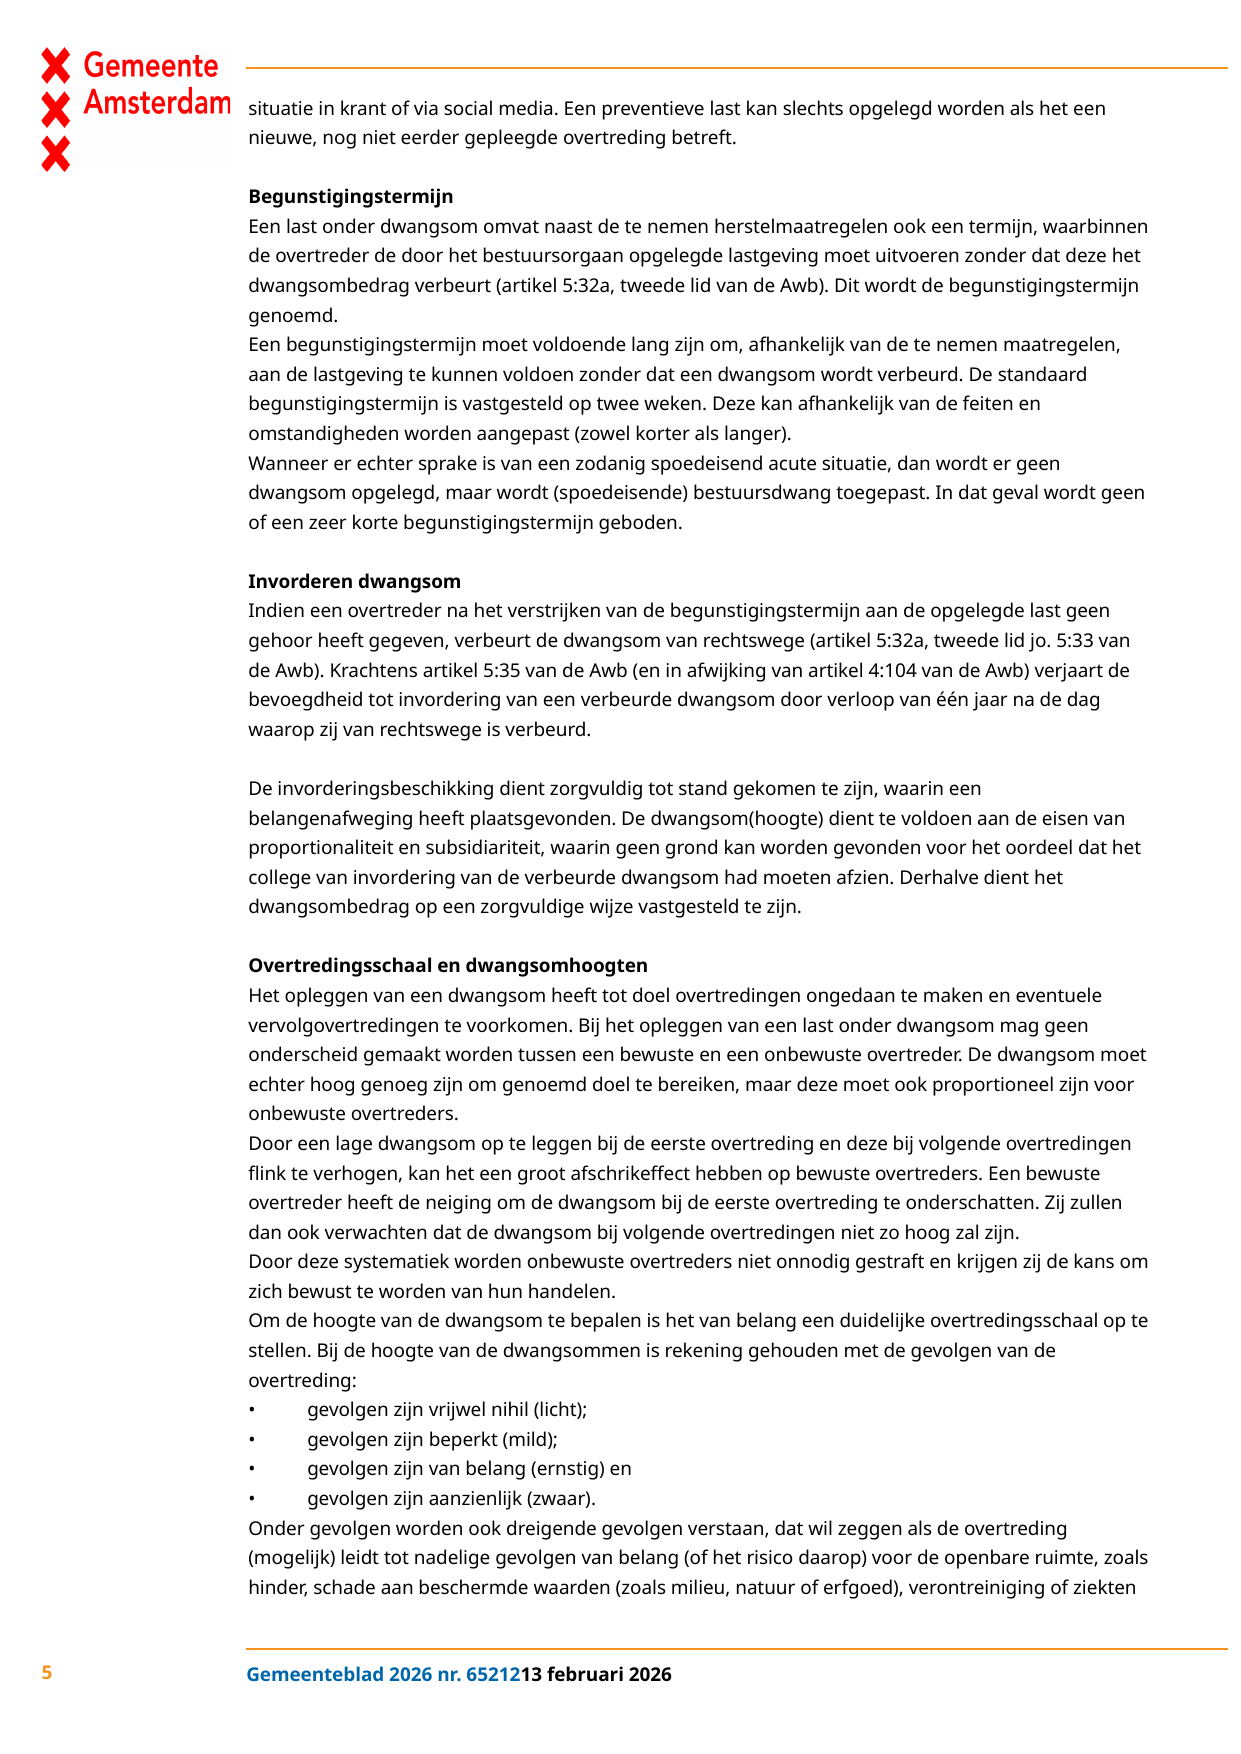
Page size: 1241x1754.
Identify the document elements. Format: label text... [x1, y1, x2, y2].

picture [41, 47, 231, 172]
text Onder gevolgen worden ook dreigende gevolgen verstaan, dat wil zeggen als de overtreding (mogelijk) leidt tot nadelige gevolgen van belang (of het risico daarop) voor de openbare ruimte, zoals hinder, schade aan beschermde waarden (zoals milieu, natuur of erfgoed), verontreiniging of ziekten [248, 1515, 1152, 1600]
list gevolgen zijn beperkt (mild); [248, 1426, 1152, 1452]
text Indien een overtreder na het verstrijken van de begunstigingstermijn aan de opgelegde last geen gehoor heeft gegeven, verbeurt de dwangsom van rechtswege (artikel 5:32a, tweede lid jo. 5:33 van de Awb). Krachtens artikel 5:35 van de Awb (en in afwijking van artikel 4:104 van de Awb) verjaart de bevoegdheid tot invordering van een verbeurde dwangsom door verloop van één jaar na de dag waarop zij van rechtswege is verbeurd. [248, 598, 1152, 742]
text Begunstigingstermijn [248, 183, 1152, 209]
text Een last onder dwangsom omvat naast de te nemen herstelmaatregelen ook een termijn, waarbinnen de overtreder de door het bestuursorgaan opgelegde lastgeving moet uitvoeren zonder dat deze het dwangsombedrag verbeurt (artikel 5:32a, tweede lid van de Awb). Dit wordt de begunstigingstermijn genoemd. [248, 213, 1152, 328]
text Door deze systematiek worden onbewuste overtreders niet onnodig gestraft en krijgen zij de kans om zich bewust te worden van hun handelen. [248, 1248, 1152, 1304]
text De invorderingsbeschikking dient zorgvuldig tot stand gekomen te zijn, waarin een belangenafweging heeft plaatsgevonden. De dwangsom(hoogte) dient te voldoen aan de eisen van proportionaliteit en subsidiariteit, waarin geen grond kan worden gevonden voor het oordeel dat het college van invordering van de verbeurde dwangsom had moeten afzien. Derhalve dient het dwangsombedrag op een zorgvuldige wijze vastgesteld te zijn. [248, 775, 1152, 919]
list gevolgen zijn vrijwel nihil (licht); [248, 1396, 1152, 1422]
list gevolgen zijn van belang (ernstig) en [248, 1456, 1152, 1481]
text situatie in krant of via social media. Een preventieve last kan slechts opgelegd worden als het een nieuwe, nog niet eerder gepleegde overtreding betreft. [248, 95, 1152, 150]
text Het opleggen van een dwangsom heeft tot doel overtredingen ongedaan te maken en eventuele vervolgovertredingen te voorkomen. Bij het opleggen van een last onder dwangsom mag geen onderscheid gemaakt worden tussen een bewuste en een onbewuste overtreder. De dwangsom moet echter hoog genoeg zijn om genoemd doel te bereiken, maar deze moet ook proportioneel zijn voor onbewuste overtreders. [248, 982, 1152, 1126]
text Door een lage dwangsom op te leggen bij de eerste overtreding en deze bij volgende overtredingen flink te verhogen, kan het een groot afschrikeffect hebben op bewuste overtreders. Een bewuste overtreder heeft de neiging om de dwangsom bij de eerste overtreding te onderschatten. Zij zullen dan ook verwachten dat de dwangsom bij volgende overtredingen niet zo hoog zal zijn. [248, 1130, 1152, 1245]
text Een begunstigingstermijn moet voldoende lang zijn om, afhankelijk van de te nemen maatregelen, aan de lastgeving te kunnen voldoen zonder dat een dwangsom wordt verbeurd. De standaard begunstigingstermijn is vastgesteld op twee weken. Deze kan afhankelijk van de feiten en omstandigheden worden aangepast (zowel korter als langer). [248, 331, 1152, 446]
text Invorderen dwangsom [248, 568, 1152, 594]
text Overtredingsschaal en dwangsomhoogten [248, 953, 1152, 978]
list gevolgen zijn aanzienlijk (zwaar). [248, 1485, 1152, 1511]
text Om de hoogte van de dwangsom te bepalen is het van belang een duidelijke overtredingsschaal op te stellen. Bij de hoogte van de dwangsommen is rekening gehouden met de gevolgen van de overtreding: [248, 1308, 1152, 1393]
text Wanneer er echter sprake is van een zodanig spoedeisend acute situatie, dan wordt er geen dwangsom opgelegd, maar wordt (spoedeisende) bestuursdwang toegepast. In dat geval wordt geen of een zeer korte begunstigingstermijn geboden. [248, 450, 1152, 535]
